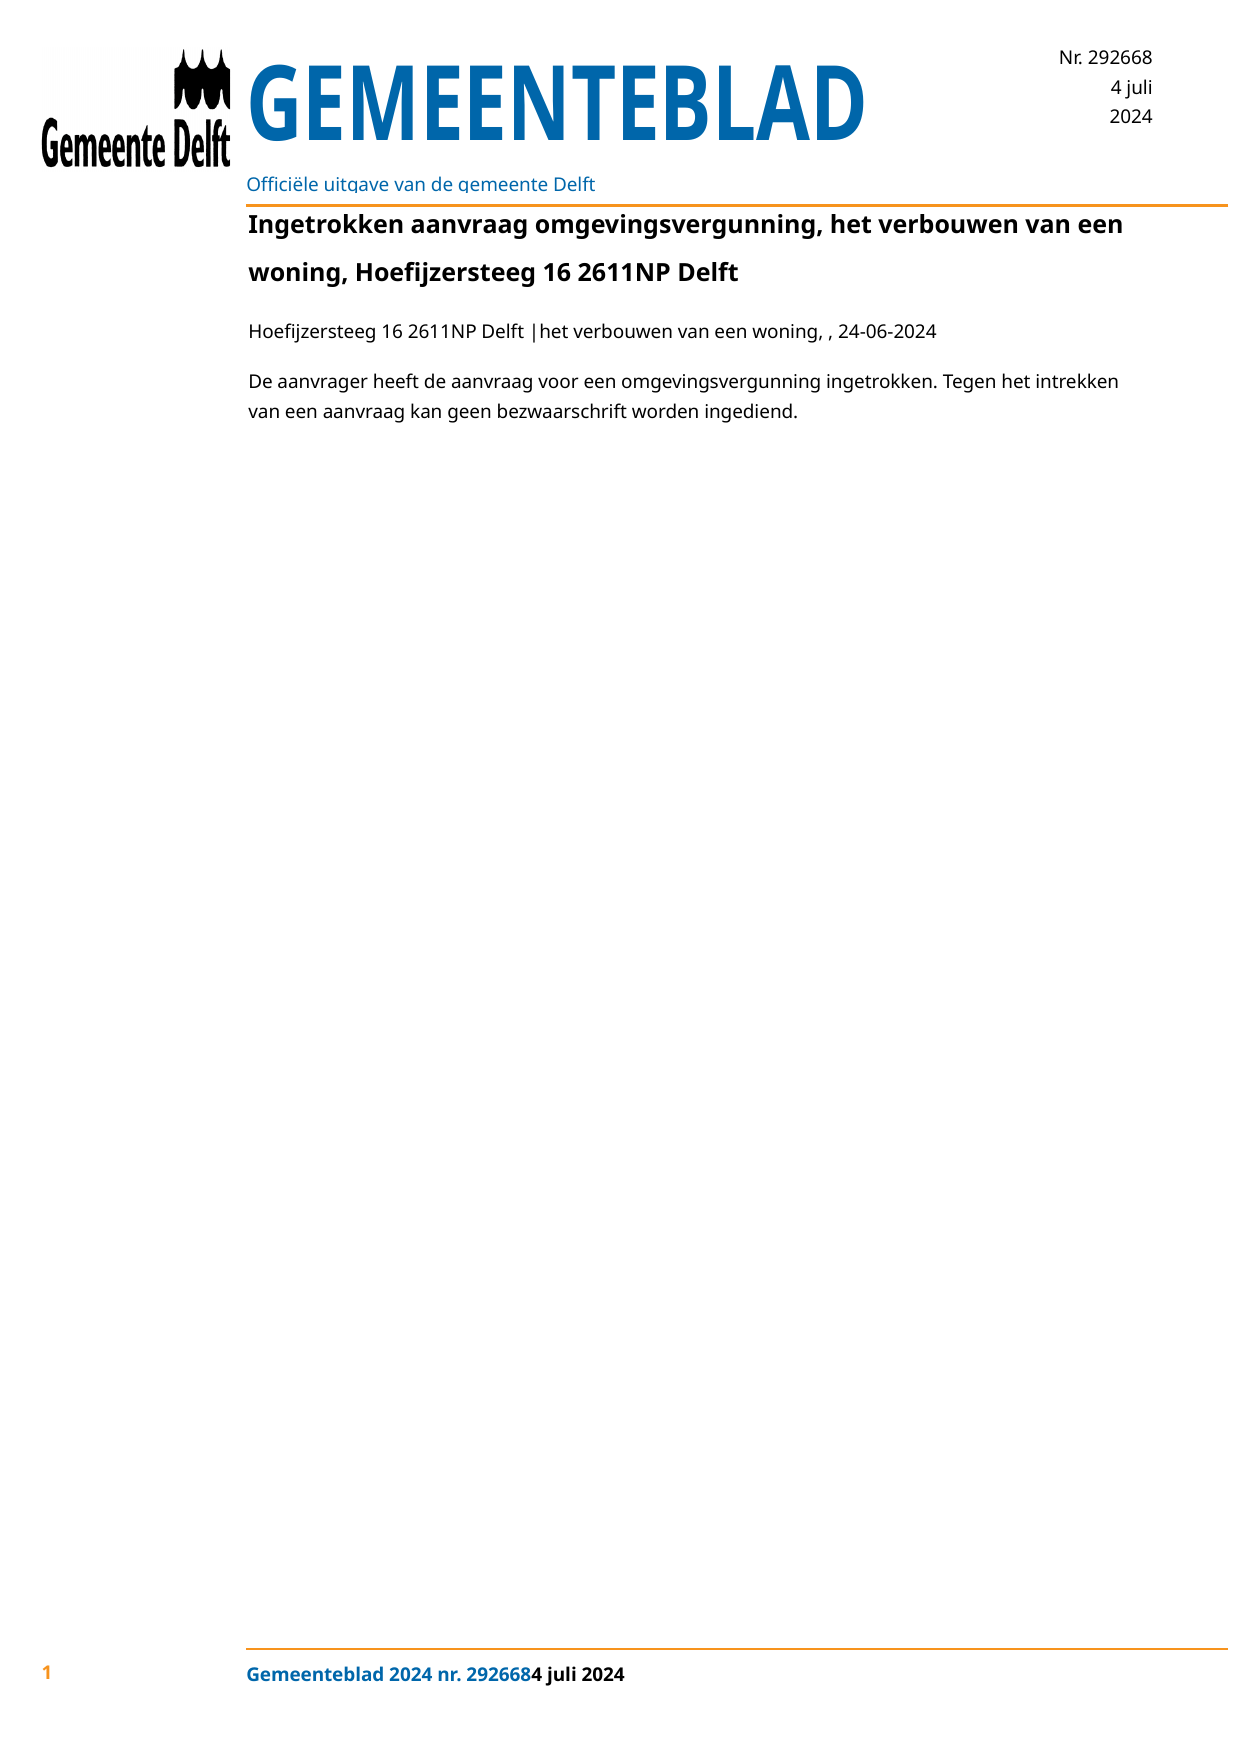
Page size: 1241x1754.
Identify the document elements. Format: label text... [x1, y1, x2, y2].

text Hoefijzersteeg 16 2611NP Delft |het verbouwen van een woning, , 24-06-2024 [248, 318, 1152, 344]
text Ingetrokken aanvraag omgevingsvergunning, het verbouwen van een woning, Hoefijzersteeg 16 2611NP Delft [248, 207, 1152, 288]
text De aanvrager heeft de aanvraag voor een omgevingsvergunning ingetrokken. Tegen het intrekken van een aanvraag kan geen bezwaarschrift worden ingediend. [248, 368, 1152, 424]
picture [41, 47, 231, 172]
